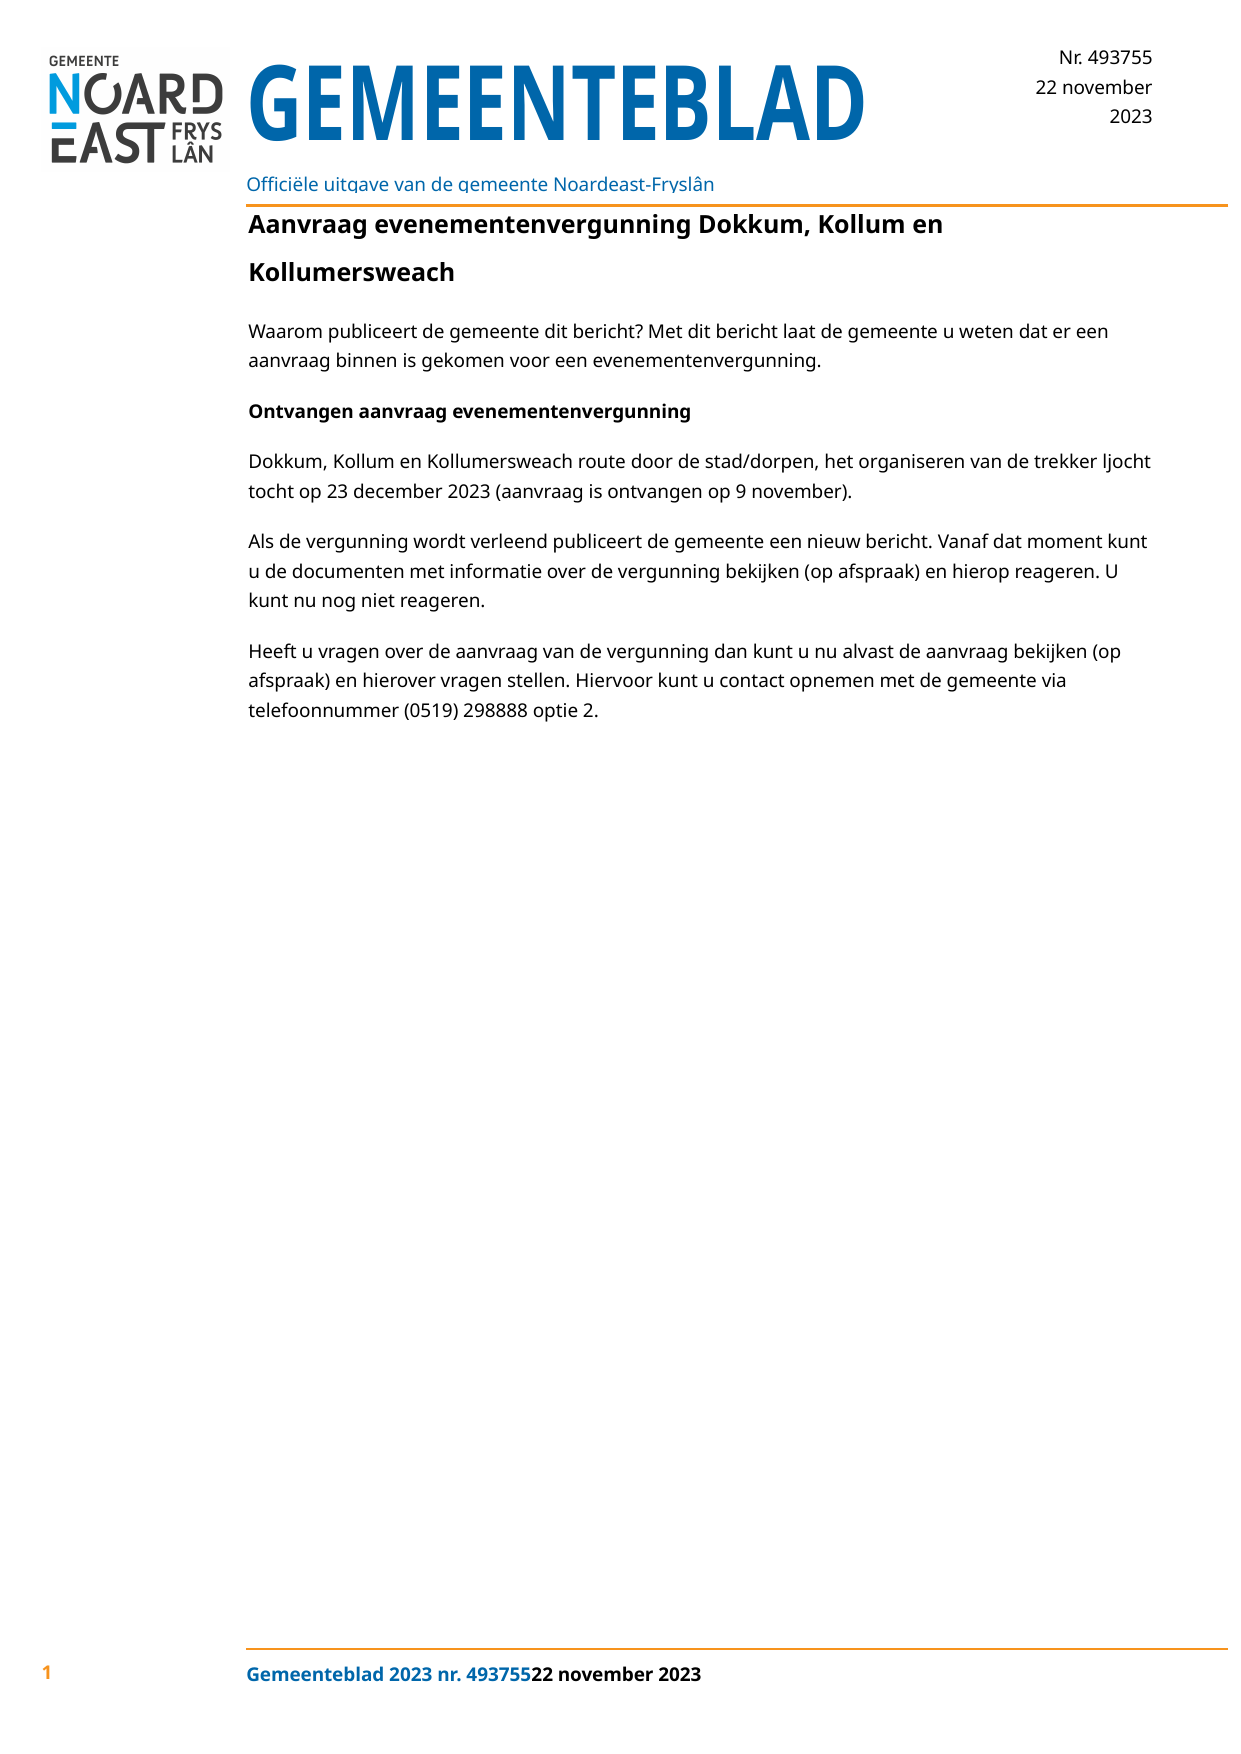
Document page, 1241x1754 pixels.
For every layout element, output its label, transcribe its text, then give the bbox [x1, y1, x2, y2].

text Als de vergunning wordt verleend publiceert de gemeente een nieuw bericht. Vanaf dat moment kunt u de documenten met informatie over de vergunning bekijken (op afspraak) en hierop reageren. U kunt nu nog niet reageren. [248, 528, 1152, 613]
picture [41, 47, 231, 172]
text Ontvangen aanvraag evenementenvergunning [248, 398, 1152, 424]
text Waarom publiceert de gemeente dit bericht? Met dit bericht laat de gemeente u weten dat er een aanvraag binnen is gekomen voor een evenementenvergunning. [248, 318, 1152, 373]
text Dokkum, Kollum en Kollumersweach route door de stad/dorpen, het organiseren van de trekker ljocht tocht op 23 december 2023 (aanvraag is ontvangen op 9 november). [248, 448, 1152, 504]
text Heeft u vragen over de aanvraag van de vergunning dan kunt u nu alvast de aanvraag bekijken (op afspraak) en hierover vragen stellen. Hiervoor kunt u contact opnemen met de gemeente via telefoonnummer (0519) 298888 optie 2. [248, 638, 1152, 723]
text Aanvraag evenementenvergunning Dokkum, Kollum en Kollumersweach [248, 207, 1152, 288]
